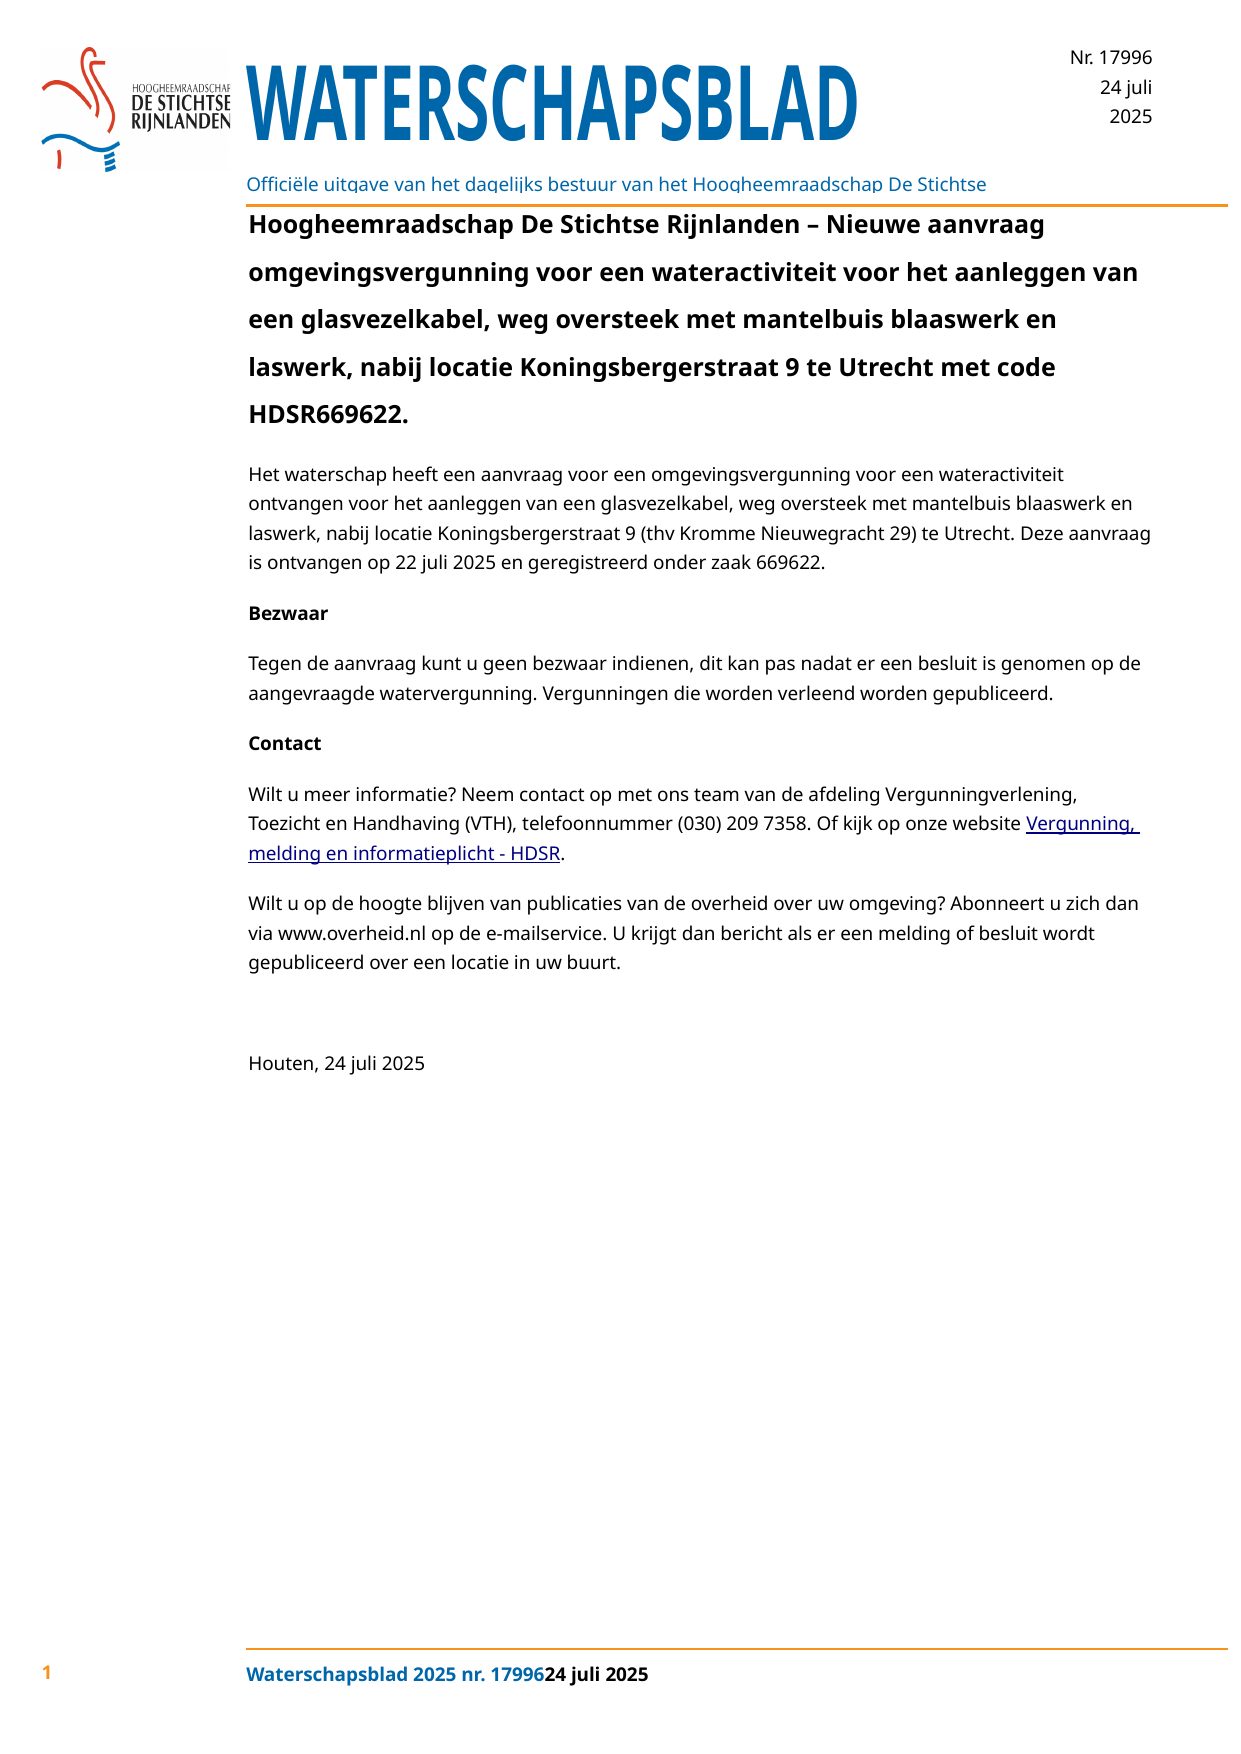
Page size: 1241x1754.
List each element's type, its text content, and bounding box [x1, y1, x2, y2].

text Contact [248, 730, 1152, 756]
text Het waterschap heeft een aanvraag voor een omgevingsvergunning voor een wateractiviteit ontvangen voor het aanleggen van een glasvezelkabel, weg oversteek met mantelbuis blaaswerk en laswerk, nabij locatie Koningsbergerstraat 9 (thv Kromme Nieuwegracht 29) te Utrecht. Deze aanvraag is ontvangen op 22 juli 2025 en geregistreerd onder zaak 669622. [248, 461, 1152, 575]
text Houten, 24 juli 2025 [248, 1050, 1152, 1076]
text Hoogheemraadschap De Stichtse Rijnlanden – Nieuwe aanvraag omgevingsvergunning voor een wateractiviteit voor het aanleggen van een glasvezelkabel, weg oversteek met mantelbuis blaaswerk en laswerk, nabij locatie Koningsbergerstraat 9 te Utrecht met code HDSR669622. [248, 207, 1152, 431]
text Tegen de aanvraag kunt u geen bezwaar indienen, dit kan pas nadat er een besluit is genomen op de aangevraagde watervergunning. Vergunningen die worden verleend worden gepubliceerd. [248, 650, 1152, 706]
text Wilt u meer informatie? Neem contact op met ons team van de afdeling Vergunningverlening, Toezicht en Handhaving (VTH), telefoonnummer (030) 209 7358. Of kijk op onze website Vergunning, melding en informatieplicht - HDSR. [248, 781, 1152, 866]
text Wilt u op de hoogte blijven van publicaties van de overheid over uw omgeving? Abonneert u zich dan via www.overheid.nl op de e-mailservice. U krijgt dan bericht als er een melding of besluit wordt gepubliceerd over een locatie in uw buurt. [248, 890, 1152, 975]
text Bezwaar [248, 600, 1152, 626]
picture [41, 47, 231, 172]
